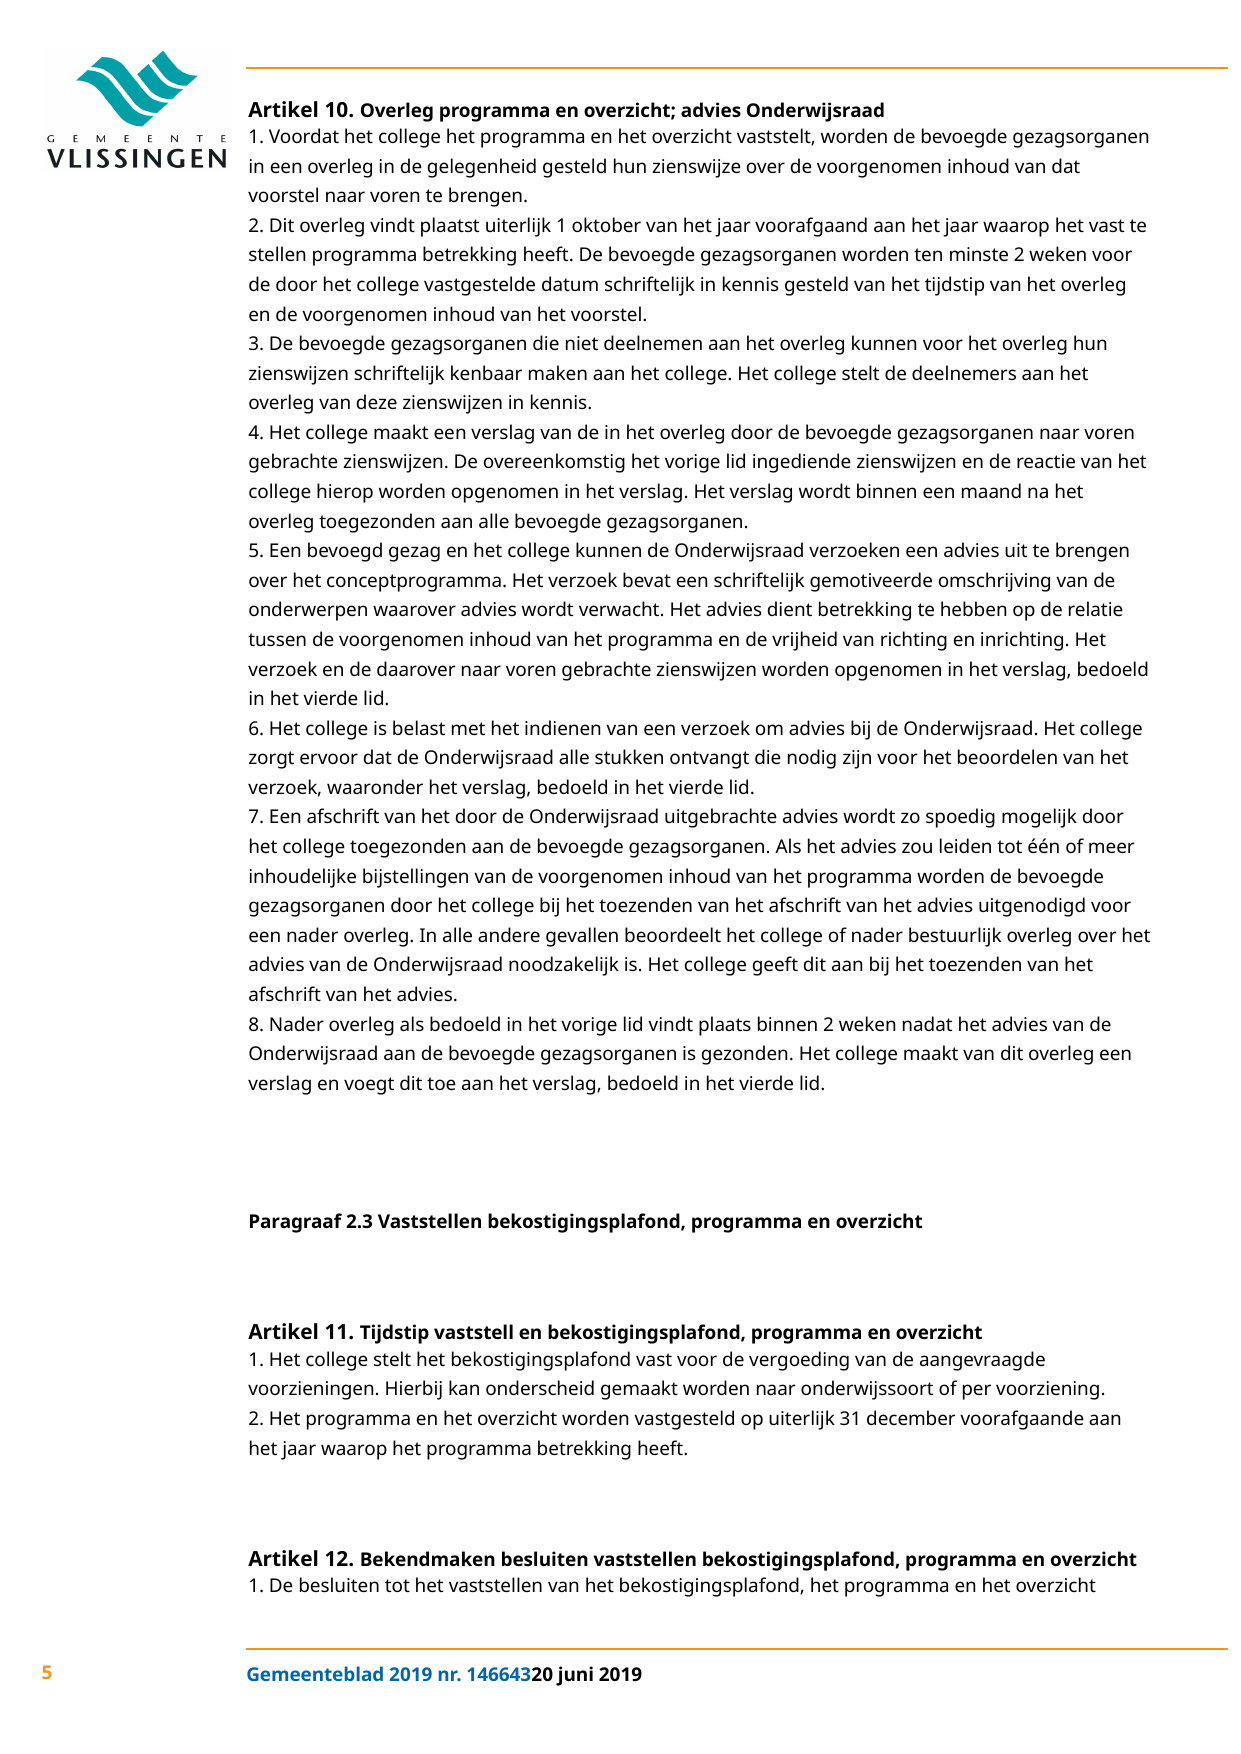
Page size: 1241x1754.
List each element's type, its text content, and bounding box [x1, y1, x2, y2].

text 1. De besluiten tot het vaststellen van het bekostigingsplafond, het programma en het overzicht [248, 1573, 1152, 1598]
text Paragraaf 2.3 Vaststellen bekostigingsplafond, programma en overzicht [248, 1208, 1152, 1234]
text 7. Een afschrift van het door de Onderwijsraad uitgebrachte advies wordt zo spoedig mogelijk door het college toegezonden aan de bevoegde gezagsorganen. Als het advies zou leiden tot één of meer inhoudelijke bijstellingen van de voorgenomen inhoud van het programma worden de bevoegde gezagsorganen door het college bij het toezenden van het afschrift van het advies uitgenodigd voor een nader overleg. In alle andere gevallen beoordeelt het college of nader bestuurlijk overleg over het advies van de Onderwijsraad noodzakelijk is. Het college geeft dit aan bij het toezenden van het afschrift van het advies. [248, 804, 1152, 1007]
text Artikel 12. Bekendmaken besluiten vaststellen bekostigingsplafond, programma en overzicht [248, 1544, 1152, 1573]
text 1. Het college stelt het bekostigingsplafond vast voor de vergoeding van de aangevraagde voorzieningen. Hierbij kan onderscheid gemaakt worden naar onderwijssoort of per voorziening. [248, 1346, 1152, 1401]
text 5. Een bevoegd gezag en het college kunnen de Onderwijsraad verzoeken een advies uit te brengen over het conceptprogramma. Het verzoek bevat een schriftelijk gemotiveerde omschrijving van de onderwerpen waarover advies wordt verwacht. Het advies dient betrekking te hebben op de relatie tussen de voorgenomen inhoud van het programma en de vrijheid van richting en inrichting. Het verzoek en de daarover naar voren gebrachte zienswijzen worden opgenomen in het verslag, bedoeld in het vierde lid. [248, 537, 1152, 711]
text 2. Dit overleg vindt plaatst uiterlijk 1 oktober van het jaar voorafgaand aan het jaar waarop het vast te stellen programma betrekking heeft. De bevoegde gezagsorganen worden ten minste 2 weken voor de door het college vastgestelde datum schriftelijk in kennis gesteld van het tijdstip van het overleg en de voorgenomen inhoud van het voorstel. [248, 212, 1152, 326]
text Artikel 10. Overleg programma en overzicht; advies Onderwijsraad [248, 95, 1152, 123]
text 2. Het programma en het overzicht worden vastgesteld op uiterlijk 31 december voorafgaande aan het jaar waarop het programma betrekking heeft. [248, 1405, 1152, 1460]
text 1. Voordat het college het programma en het overzicht vaststelt, worden de bevoegde gezagsorganen in een overleg in de gelegenheid gesteld hun zienswijze over de voorgenomen inhoud van dat voorstel naar voren te brengen. [248, 123, 1152, 208]
picture [41, 47, 231, 172]
text 8. Nader overleg als bedoeld in het vorige lid vindt plaats binnen 2 weken nadat het advies van de Onderwijsraad aan de bevoegde gezagsorganen is gezonden. Het college maakt van dit overleg een verslag en voegt dit toe aan het verslag, bedoeld in het vierde lid. [248, 1011, 1152, 1096]
text Artikel 11. Tijdstip vaststell en bekostigingsplafond, programma en overzicht [248, 1317, 1152, 1346]
text 3. De bevoegde gezagsorganen die niet deelnemen aan het overleg kunnen voor het overleg hun zienswijzen schriftelijk kenbaar maken aan het college. Het college stelt de deelnemers aan het overleg van deze zienswijzen in kennis. [248, 330, 1152, 415]
text 6. Het college is belast met het indienen van een verzoek om advies bij de Onderwijsraad. Het college zorgt ervoor dat de Onderwijsraad alle stukken ontvangt die nodig zijn voor het beoordelen van het verzoek, waaronder het verslag, bedoeld in het vierde lid. [248, 715, 1152, 800]
text 4. Het college maakt een verslag van de in het overleg door de bevoegde gezagsorganen naar voren gebrachte zienswijzen. De overeenkomstig het vorige lid ingediende zienswijzen en de reactie van het college hierop worden opgenomen in het verslag. Het verslag wordt binnen een maand na het overleg toegezonden aan alle bevoegde gezagsorganen. [248, 419, 1152, 533]
